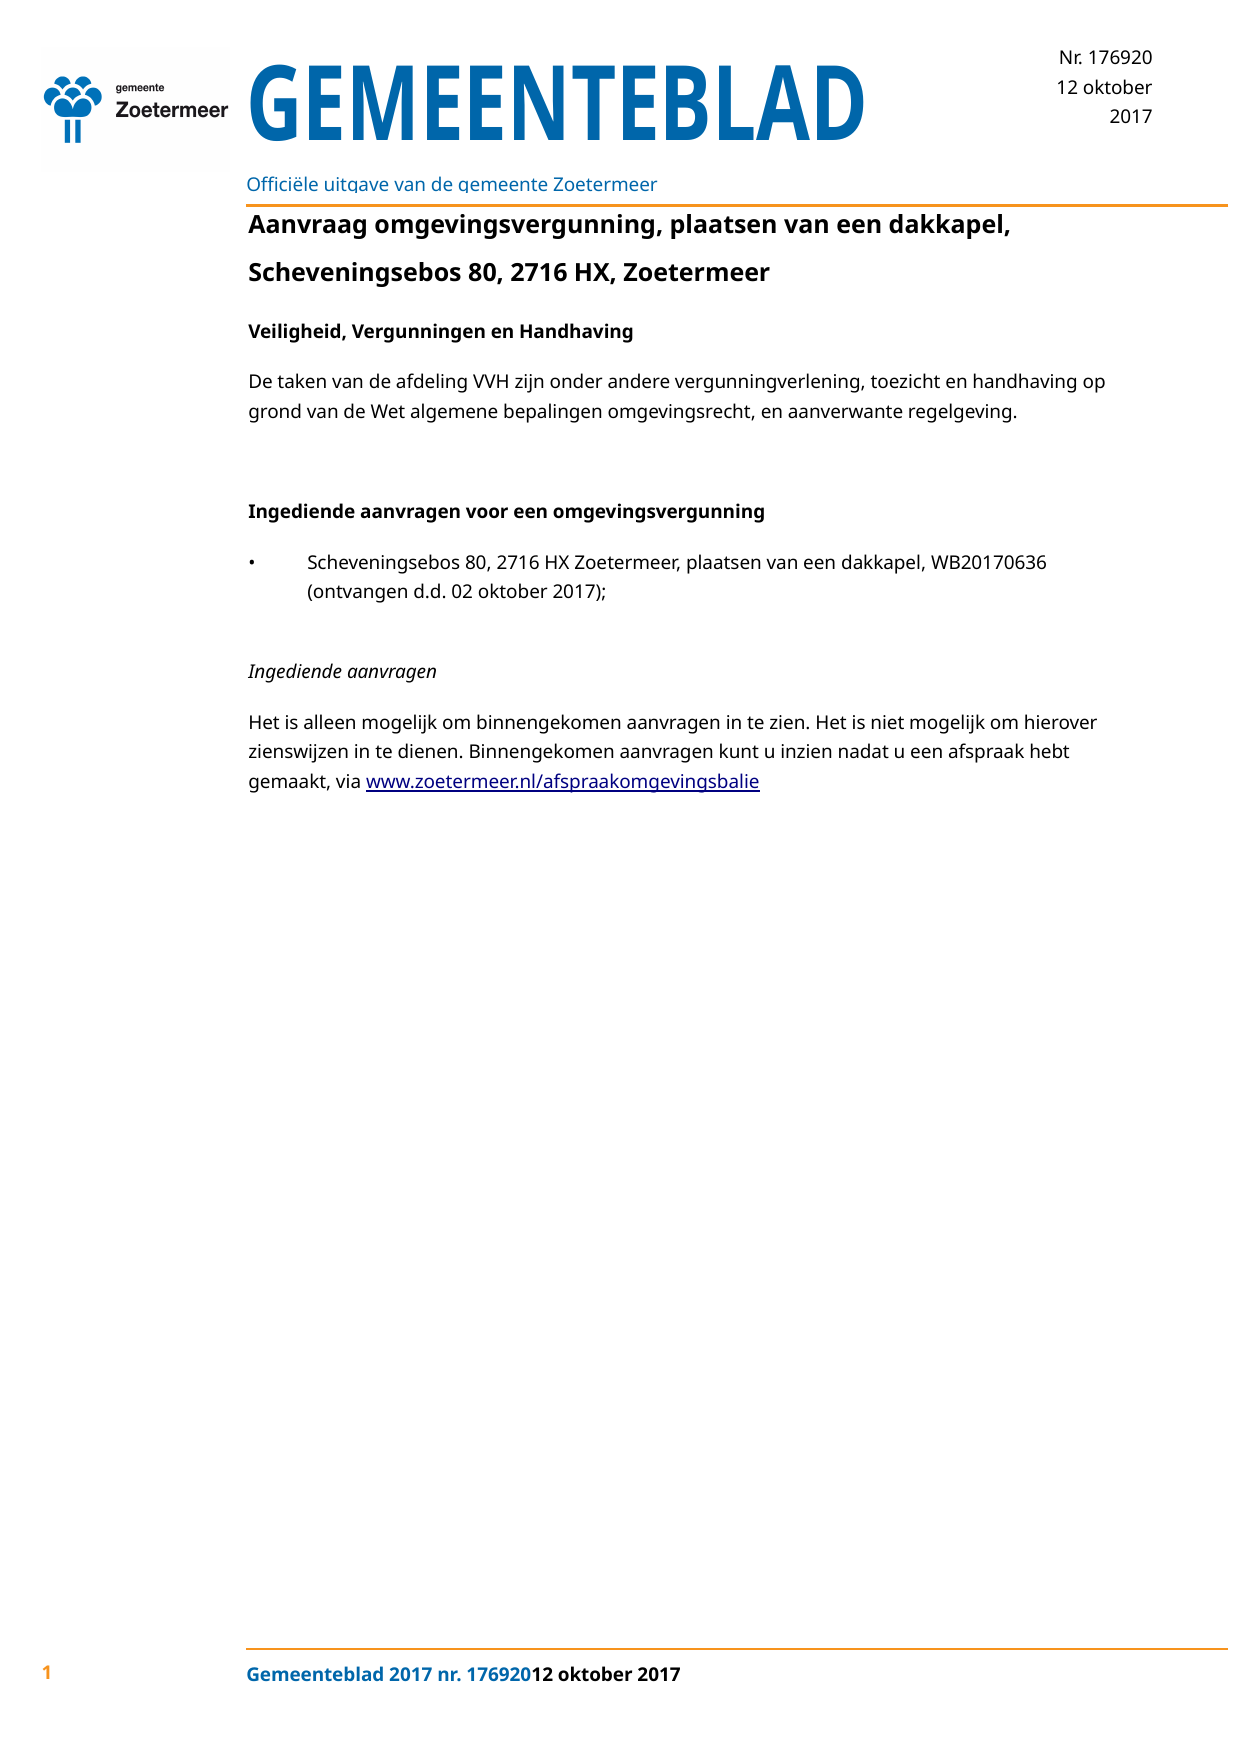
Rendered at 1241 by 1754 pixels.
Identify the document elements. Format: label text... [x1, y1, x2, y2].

text De taken van de afdeling VVH zijn onder andere vergunningverlening, toezicht en handhaving op grond van de Wet algemene bepalingen omgevingsrecht, en aanverwante regelgeving. [248, 368, 1152, 424]
text Het is alleen mogelijk om binnengekomen aanvragen in te zien. Het is niet mogelijk om hierover zienswijzen in te dienen. Binnengekomen aanvragen kunt u inzien nadat u een afspraak hebt gemaakt, via www.zoetermeer.nl/afspraakomgevingsbalie [248, 709, 1152, 794]
text Aanvraag omgevingsvergunning, plaatsen van een dakkapel, Scheveningsebos 80, 2716 HX, Zoetermeer [248, 207, 1152, 288]
list Scheveningsebos 80, 2716 HX Zoetermeer, plaatsen van een dakkapel, WB20170636 (ontvangen d.d. 02 oktober 2017); [248, 549, 1152, 604]
text Veiligheid, Vergunningen en Handhaving [248, 318, 1152, 344]
text Ingediende aanvragen voor een omgevingsvergunning [248, 499, 1152, 524]
picture [41, 47, 231, 172]
text Ingediende aanvragen [248, 659, 1152, 684]
